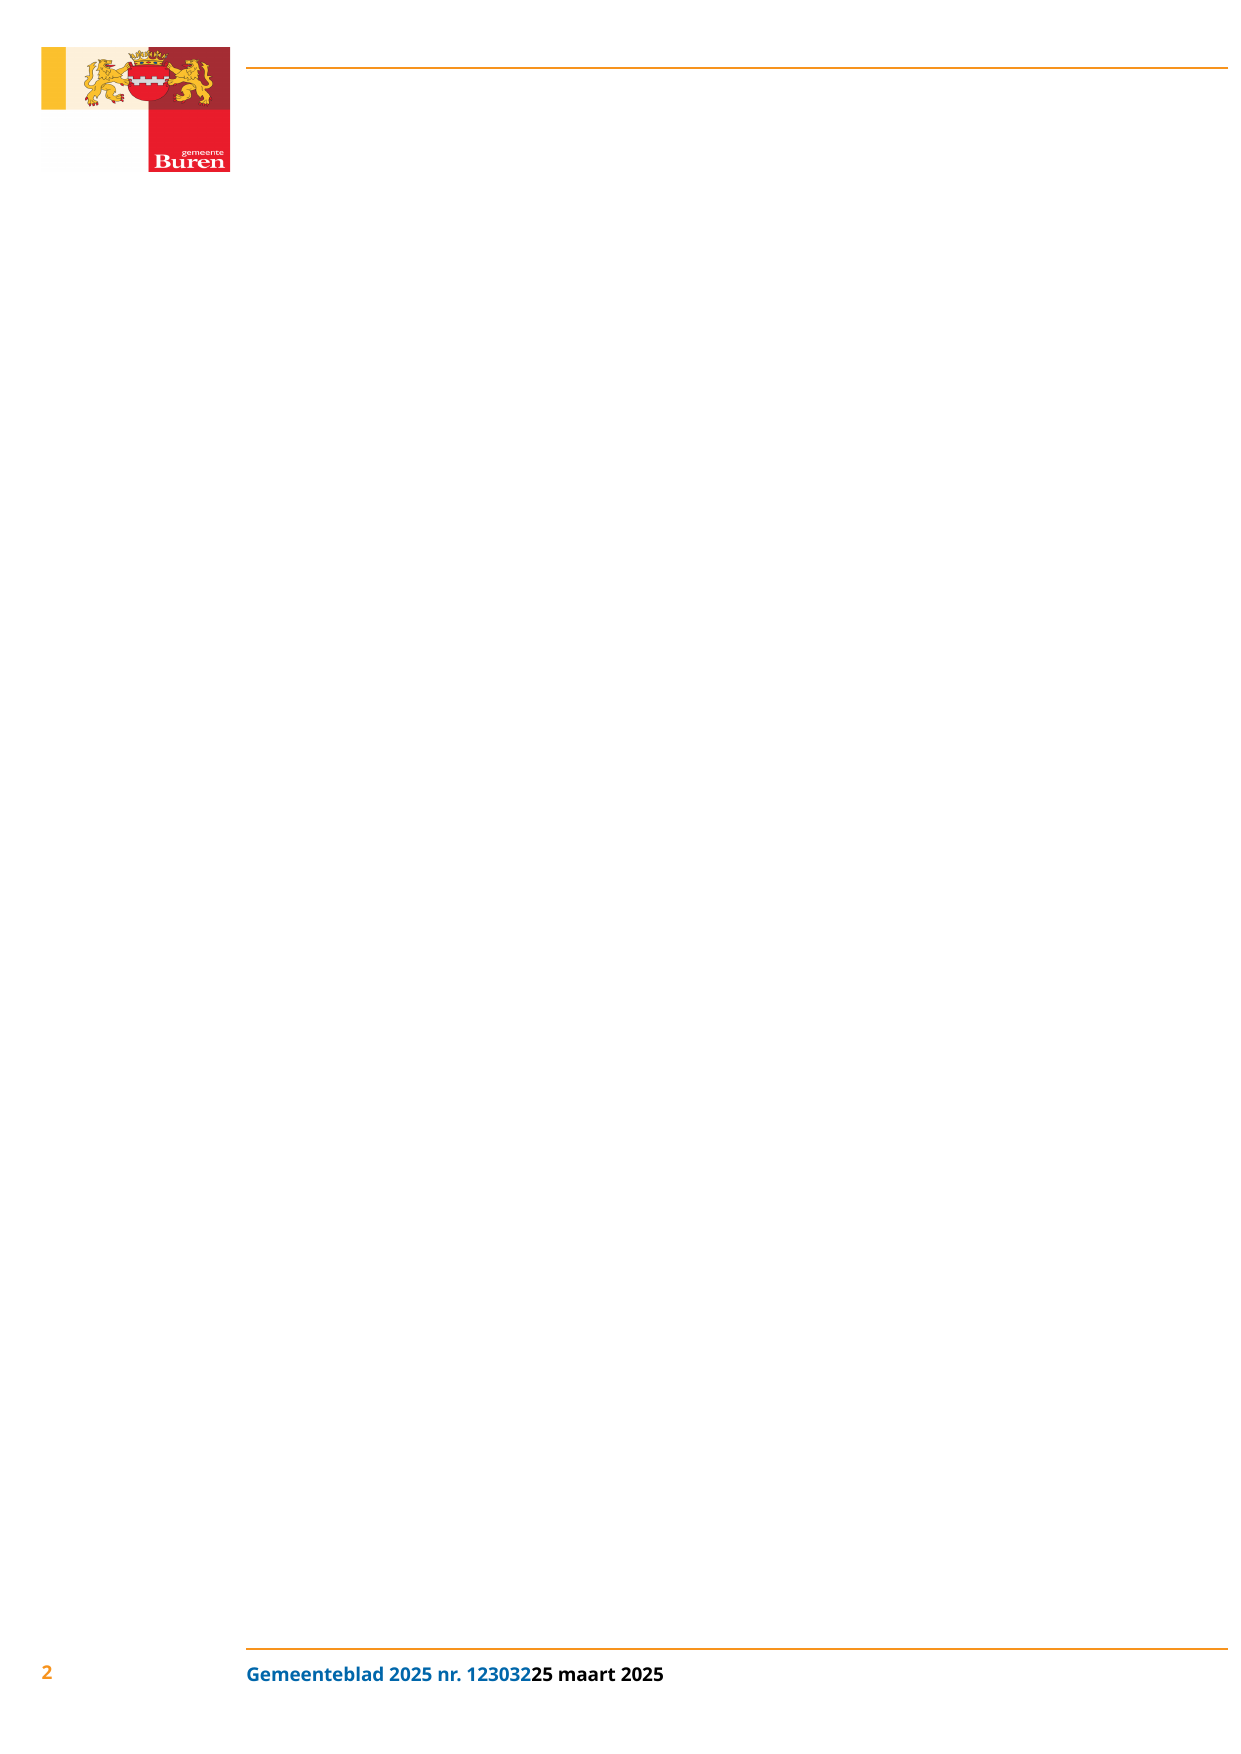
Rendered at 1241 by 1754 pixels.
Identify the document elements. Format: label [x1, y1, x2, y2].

picture [41, 47, 231, 172]
